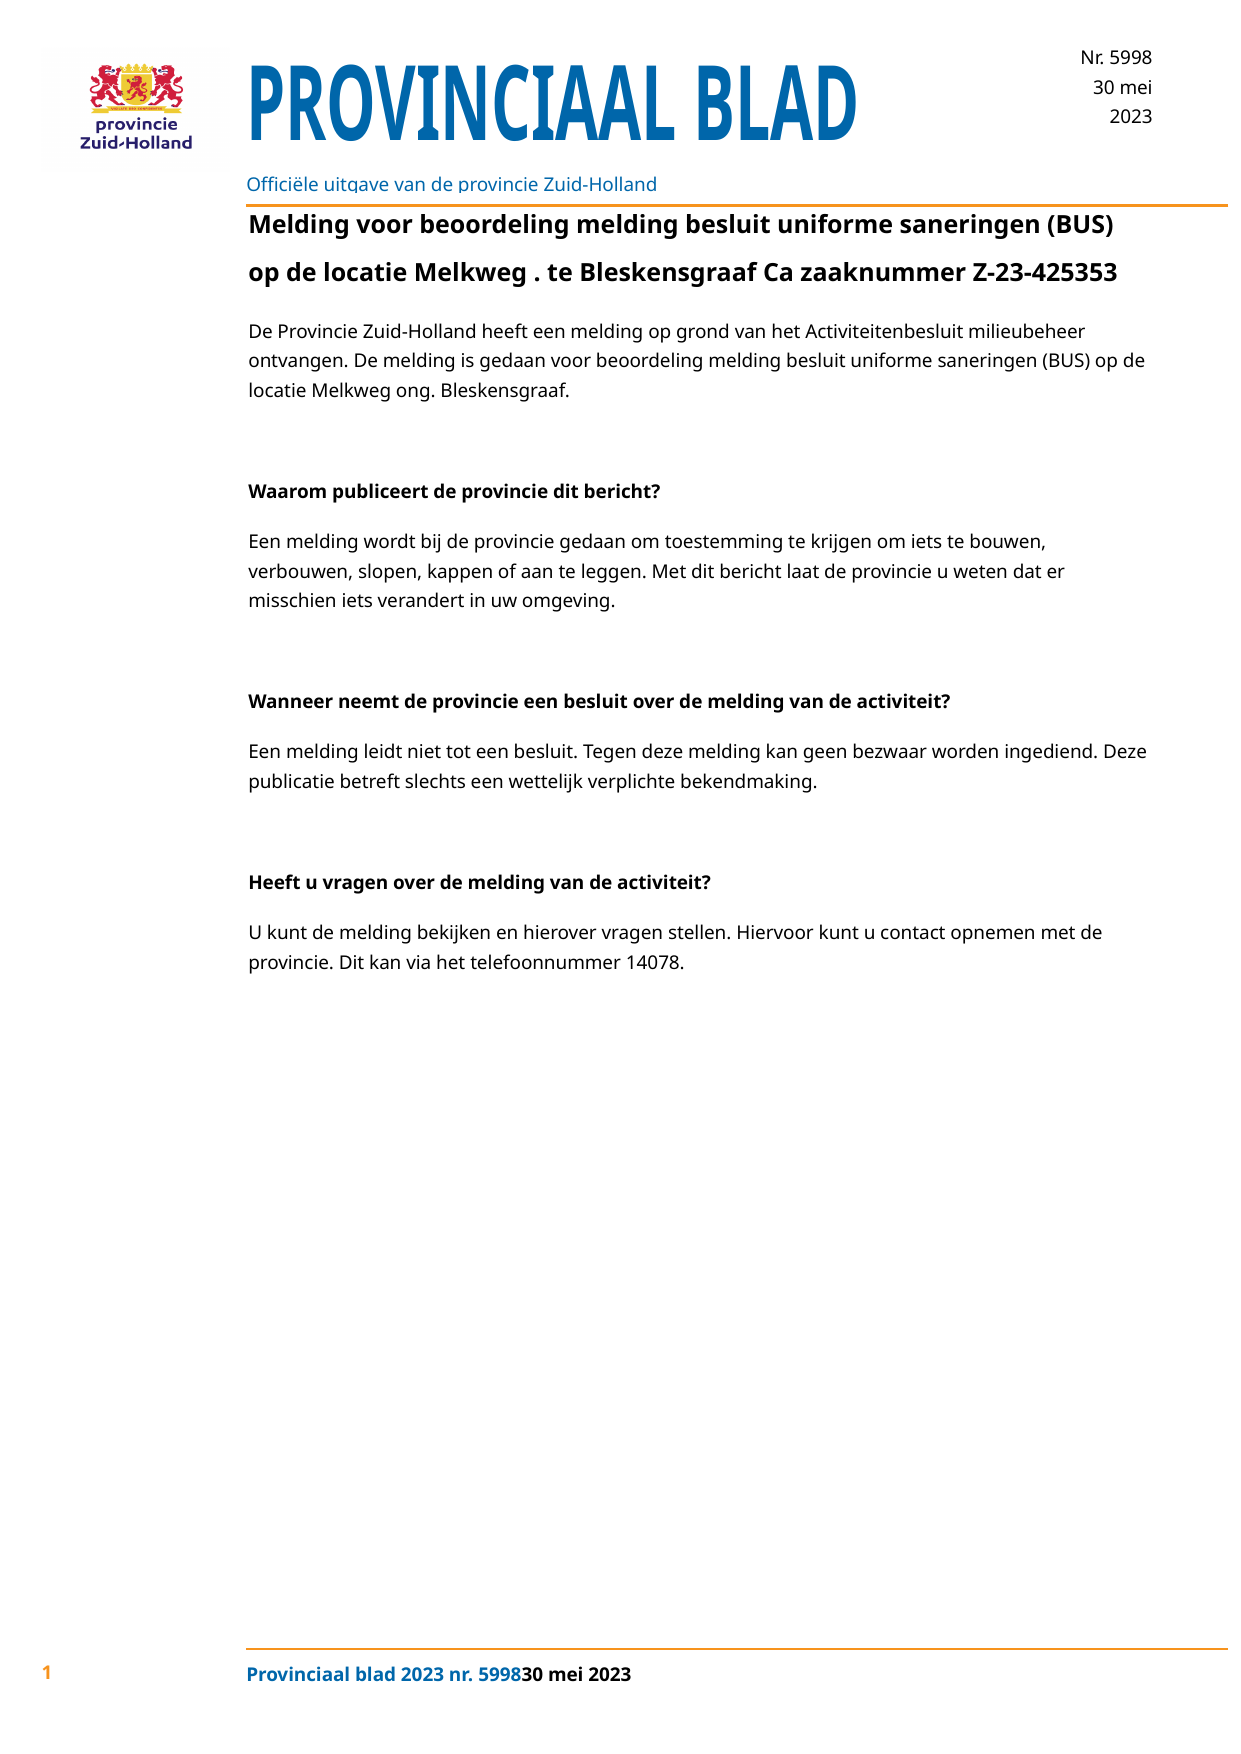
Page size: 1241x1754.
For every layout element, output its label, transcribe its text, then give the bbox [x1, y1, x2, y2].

text De Provincie Zuid-Holland heeft een melding op grond van het Activiteitenbesluit milieubeheer ontvangen. De melding is gedaan voor beoordeling melding besluit uniforme saneringen (BUS) op de locatie Melkweg ong. Bleskensgraaf. [248, 318, 1152, 403]
text Een melding leidt niet tot een besluit. Tegen deze melding kan geen bezwaar worden ingediend. Deze publicatie betreft slechts een wettelijk verplichte bekendmaking. [248, 739, 1152, 794]
text Wanneer neemt de provincie een besluit over de melding van de activiteit? [248, 688, 1152, 714]
text Een melding wordt bij de provincie gedaan om toestemming te krijgen om iets te bouwen, verbouwen, slopen, kappen of aan te leggen. Met dit bericht laat de provincie u weten dat er misschien iets verandert in uw omgeving. [248, 528, 1152, 613]
text Melding voor beoordeling melding besluit uniforme saneringen (BUS) op de locatie Melkweg . te Bleskensgraaf Ca zaaknummer Z-23-425353 [248, 207, 1152, 288]
text Waarom publiceert de provincie dit bericht? [248, 478, 1152, 504]
text Heeft u vragen over de melding van de activiteit? [248, 869, 1152, 895]
picture [41, 47, 231, 172]
text U kunt de melding bekijken en hierover vragen stellen. Hiervoor kunt u contact opnemen met de provincie. Dit kan via het telefoonnummer 14078. [248, 919, 1152, 975]
